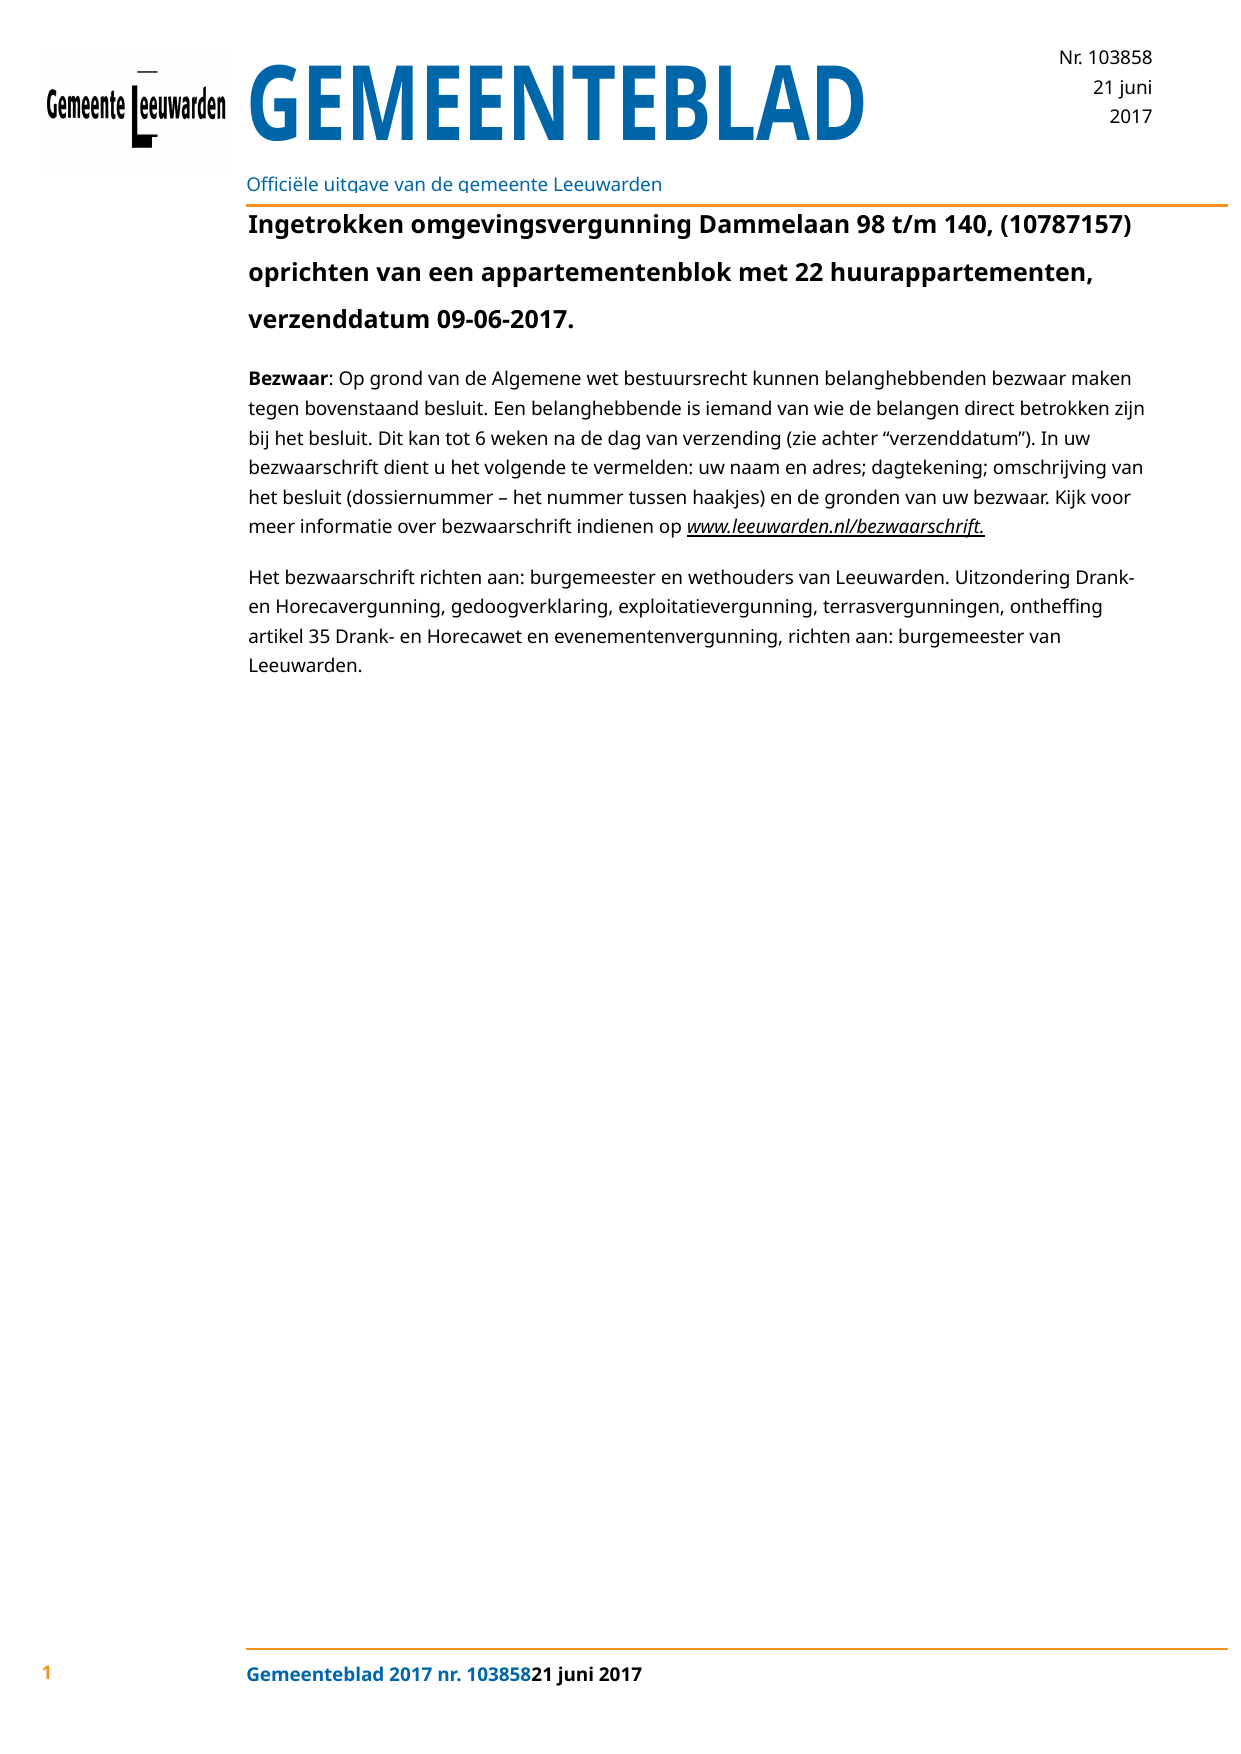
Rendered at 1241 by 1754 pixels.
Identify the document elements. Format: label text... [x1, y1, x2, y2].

text Bezwaar: Op grond van de Algemene wet bestuursrecht kunnen belanghebbenden bezwaar maken tegen bovenstaand besluit. Een belanghebbende is iemand van wie de belangen direct betrokken zijn bij het besluit. Dit kan tot 6 weken na de dag van verzending (zie achter “verzenddatum”). In uw bezwaarschrift dient u het volgende te vermelden: uw naam en adres; dagtekening; omschrijving van het besluit (dossiernummer – het nummer tussen haakjes) en de gronden van uw bezwaar. Kijk voor meer informatie over bezwaarschrift indienen op www.leeuwarden.nl/bezwaarschrift. [248, 366, 1152, 539]
picture [41, 47, 231, 172]
text Ingetrokken omgevingsvergunning Dammelaan 98 t/m 140, (10787157) oprichten van een appartementenblok met 22 huurappartementen, verzenddatum 09-06-2017. [248, 207, 1152, 336]
text Het bezwaarschrift richten aan: burgemeester en wethouders van Leeuwarden. Uitzondering Drank- en Horecavergunning, gedoogverklaring, exploitatievergunning, terrasvergunningen, ontheffing artikel 35 Drank- en Horecawet en evenementenvergunning, richten aan: burgemeester van Leeuwarden. [248, 564, 1152, 678]
